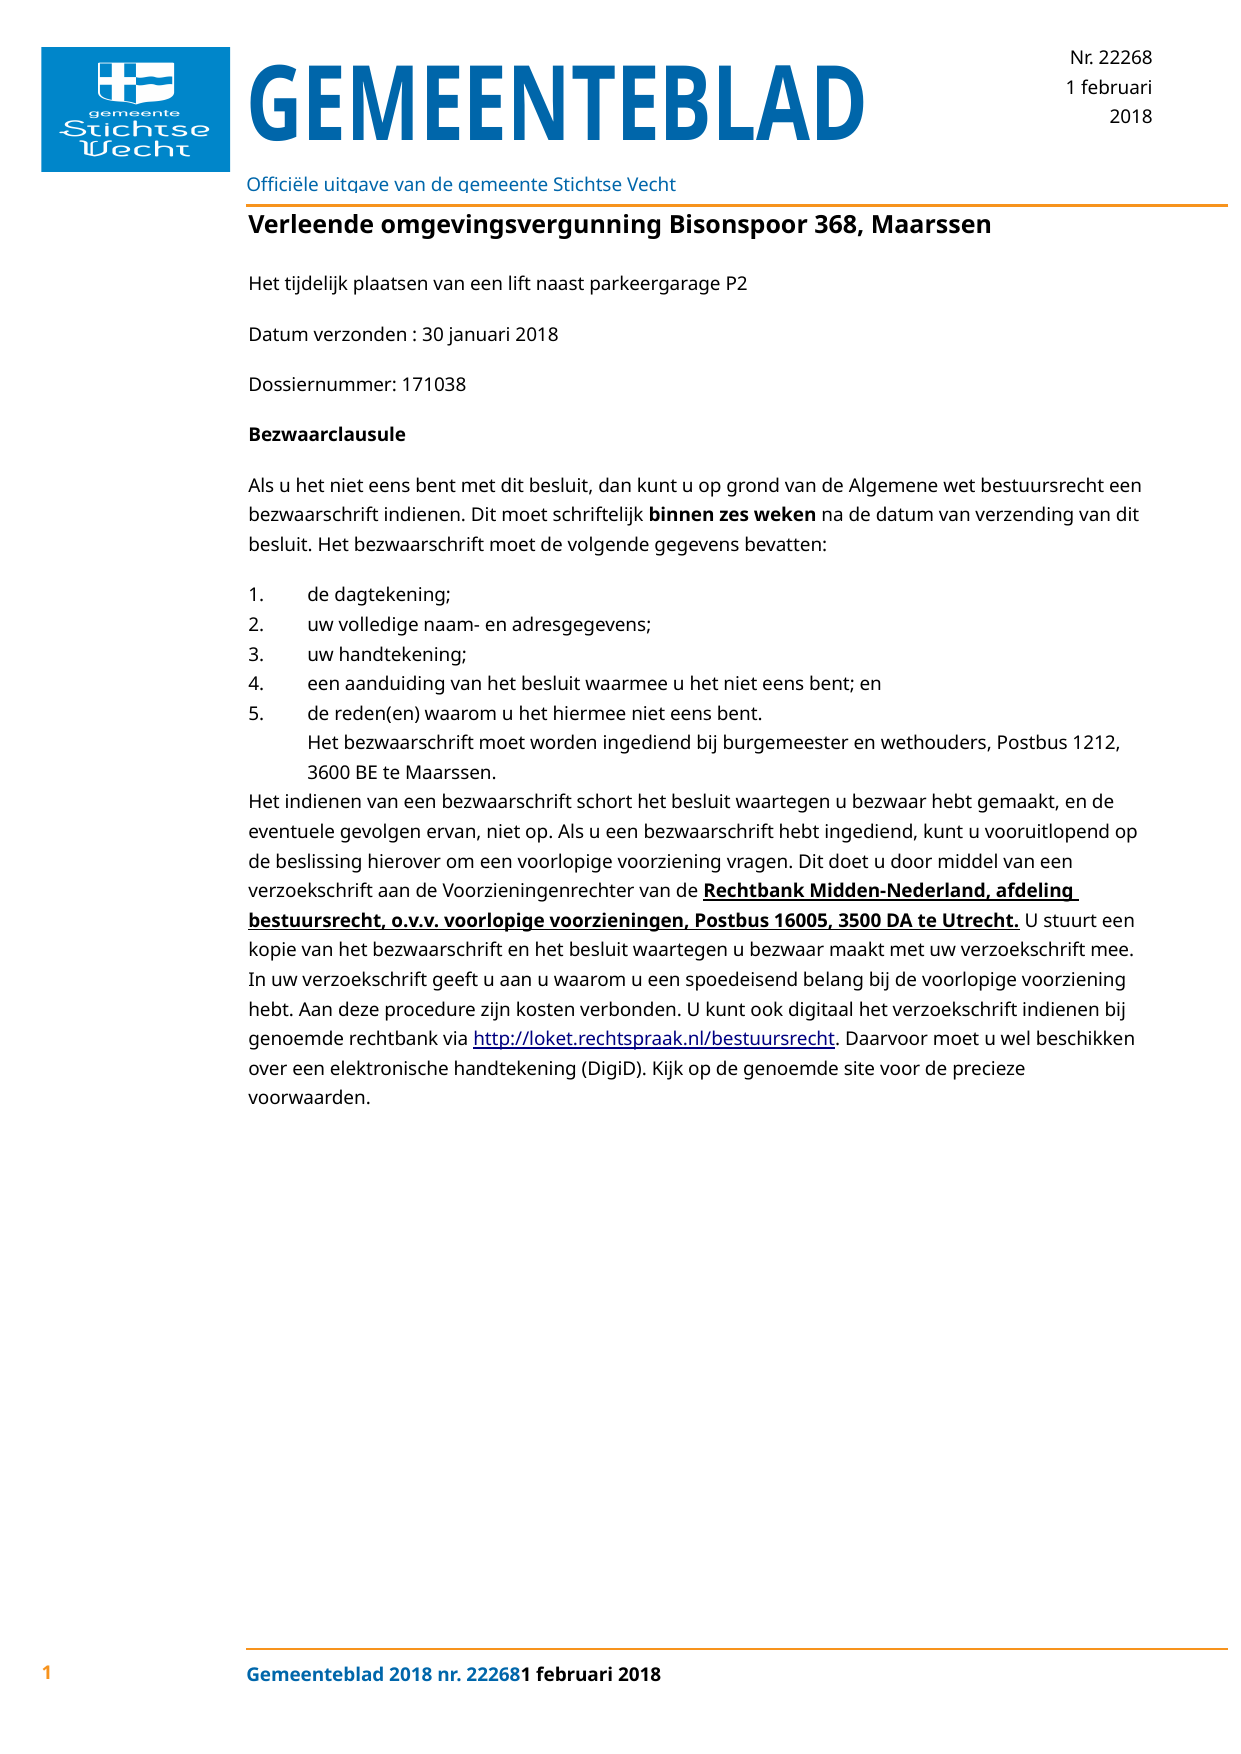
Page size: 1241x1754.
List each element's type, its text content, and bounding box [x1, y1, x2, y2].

text Als u het niet eens bent met dit besluit, dan kunt u op grond van de Algemene wet bestuursrecht een bezwaarschrift indienen. Dit moet schriftelijk binnen zes weken na de datum van verzending van dit besluit. Het bezwaarschrift moet de volgende gegevens bevatten: [248, 472, 1152, 557]
picture [99, 63, 135, 101]
list uw volledige naam- en adresgegevens; [248, 611, 1152, 637]
list uw handtekening; [248, 641, 1152, 666]
list de dagtekening; [248, 582, 1152, 607]
text Verleende omgevingsvergunning Bisonspoor 368, Maarssen [248, 207, 1152, 241]
list de reden(en) waarom u het hiermee niet eens bent. [248, 700, 1152, 726]
text Bezwaarclausule [248, 422, 1152, 447]
text Het tijdelijk plaatsen van een lift naast parkeergarage P2 [248, 270, 1152, 296]
list een aanduiding van het besluit waarmee u het niet eens bent; en [248, 670, 1152, 696]
list Het bezwaarschrift moet worden ingediend bij burgemeester en wethouders, Postbus 1212, 3600 BE te Maarssen. [248, 729, 1152, 785]
text Dossiernummer: 171038 [248, 371, 1152, 397]
text Datum verzonden : 30 januari 2018 [248, 321, 1152, 346]
picture [137, 63, 174, 103]
text Het indienen van een bezwaarschrift schort het besluit waartegen u bezwaar hebt gemaakt, en de eventuele gevolgen ervan, niet op. Als u een bezwaarschrift hebt ingediend, kunt u vooruitlopend op de beslissing hierover om een voorlopige voorziening vragen. Dit doet u door middel van een verzoekschrift aan de Voorzieningenrechter van de Rechtbank Midden-Nederland, afdeling bestuursrecht, o.v.v. voorlopige voorzieningen, Postbus 16005, 3500 DA te Utrecht. U stuurt een kopie van het bezwaarschrift en het besluit waartegen u bezwaar maakt met uw verzoekschrift mee. In uw verzoekschrift geeft u aan u waarom u een spoedeisend belang bij de voorlopige voorziening hebt. Aan deze procedure zijn kosten verbonden. U kunt ook digitaal het verzoekschrift indienen bij genoemde rechtbank via http://loket.rechtspraak.nl/bestuursrecht. Daarvoor moet u wel beschikken over een elektronische handtekening (DigiD). Kijk op de genoemde site voor de precieze voorwaarden. [248, 789, 1152, 1110]
